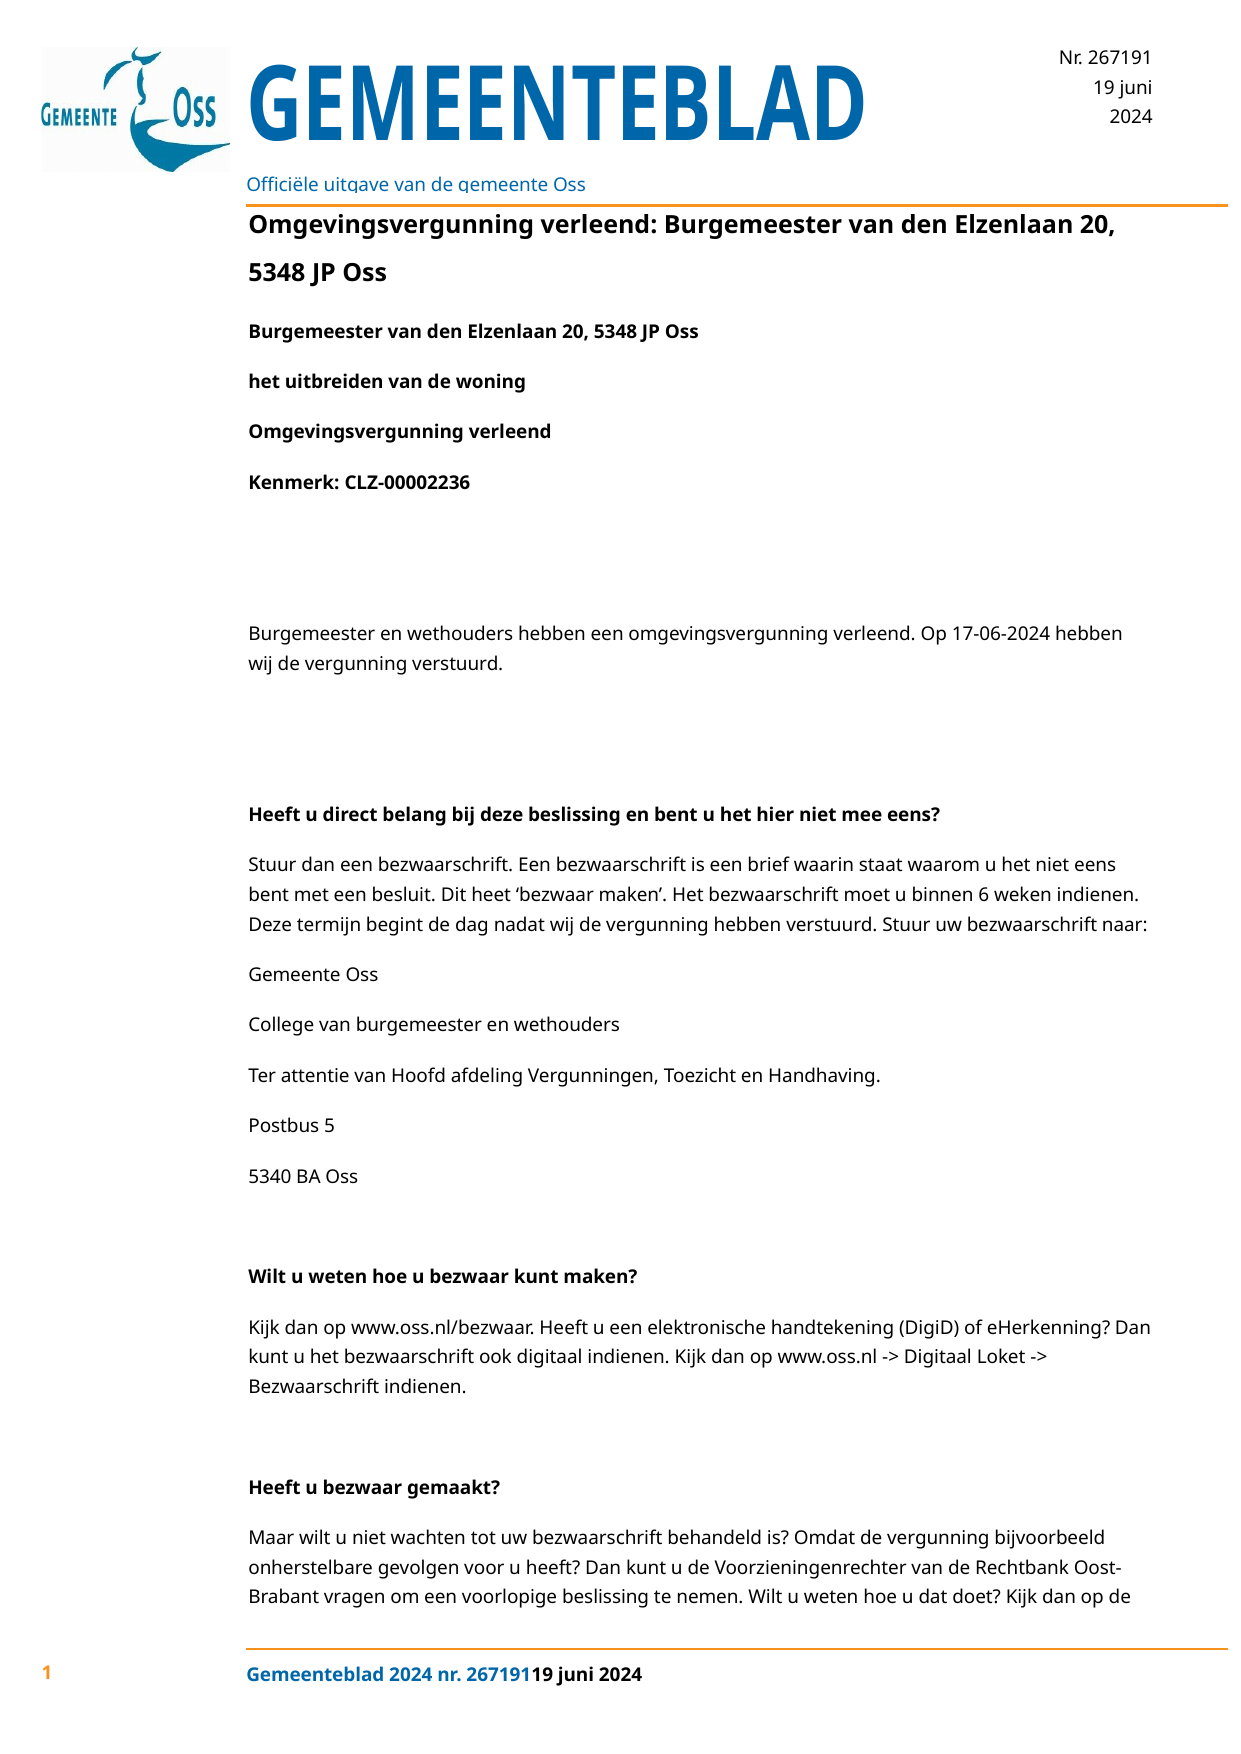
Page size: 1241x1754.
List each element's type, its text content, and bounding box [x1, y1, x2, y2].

text Heeft u direct belang bij deze beslissing en bent u het hier niet mee eens? [248, 801, 1152, 827]
text Ter attentie van Hoofd afdeling Vergunningen, Toezicht en Handhaving. [248, 1062, 1152, 1088]
text het uitbreiden van de woning [248, 368, 1152, 394]
text Stuur dan een bezwaarschrift. Een bezwaarschrift is een brief waarin staat waarom u het niet eens bent met een besluit. Dit heet ‘bezwaar maken’. Het bezwaarschrift moet u binnen 6 weken indienen. Deze termijn begint de dag nadat wij de vergunning hebben verstuurd. Stuur uw bezwaarschrift naar: [248, 852, 1152, 937]
text Maar wilt u niet wachten tot uw bezwaarschrift behandeld is? Omdat de vergunning bijvoorbeeld onherstelbare gevolgen voor u heeft? Dan kunt u de Voorzieningenrechter van de Rechtbank Oost-Brabant vragen om een voorlopige beslissing te nemen. Wilt u weten hoe u dat doet? Kijk dan op de [248, 1524, 1152, 1609]
text Burgemeester en wethouders hebben een omgevingsvergunning verleend. Op 17-06-2024 hebben wij de vergunning verstuurd. [248, 620, 1152, 676]
text College van burgemeester en wethouders [248, 1012, 1152, 1037]
picture [41, 47, 231, 172]
text 5340 BA Oss [248, 1163, 1152, 1189]
text Kijk dan op www.oss.nl/bezwaar. Heeft u een elektronische handtekening (DigiD) of eHerkenning? Dan kunt u het bezwaarschrift ook digitaal indienen. Kijk dan op www.oss.nl -> Digitaal Loket -> Bezwaarschrift indienen. [248, 1314, 1152, 1399]
text Omgevingsvergunning verleend [248, 419, 1152, 444]
text Kenmerk: CLZ-00002236 [248, 469, 1152, 495]
text Gemeente Oss [248, 961, 1152, 987]
text Postbus 5 [248, 1112, 1152, 1138]
text Burgemeester van den Elzenlaan 20, 5348 JP Oss [248, 318, 1152, 344]
text Wilt u weten hoe u bezwaar kunt maken? [248, 1264, 1152, 1289]
text Heeft u bezwaar gemaakt? [248, 1474, 1152, 1500]
text Omgevingsvergunning verleend: Burgemeester van den Elzenlaan 20, 5348 JP Oss [248, 207, 1152, 288]
